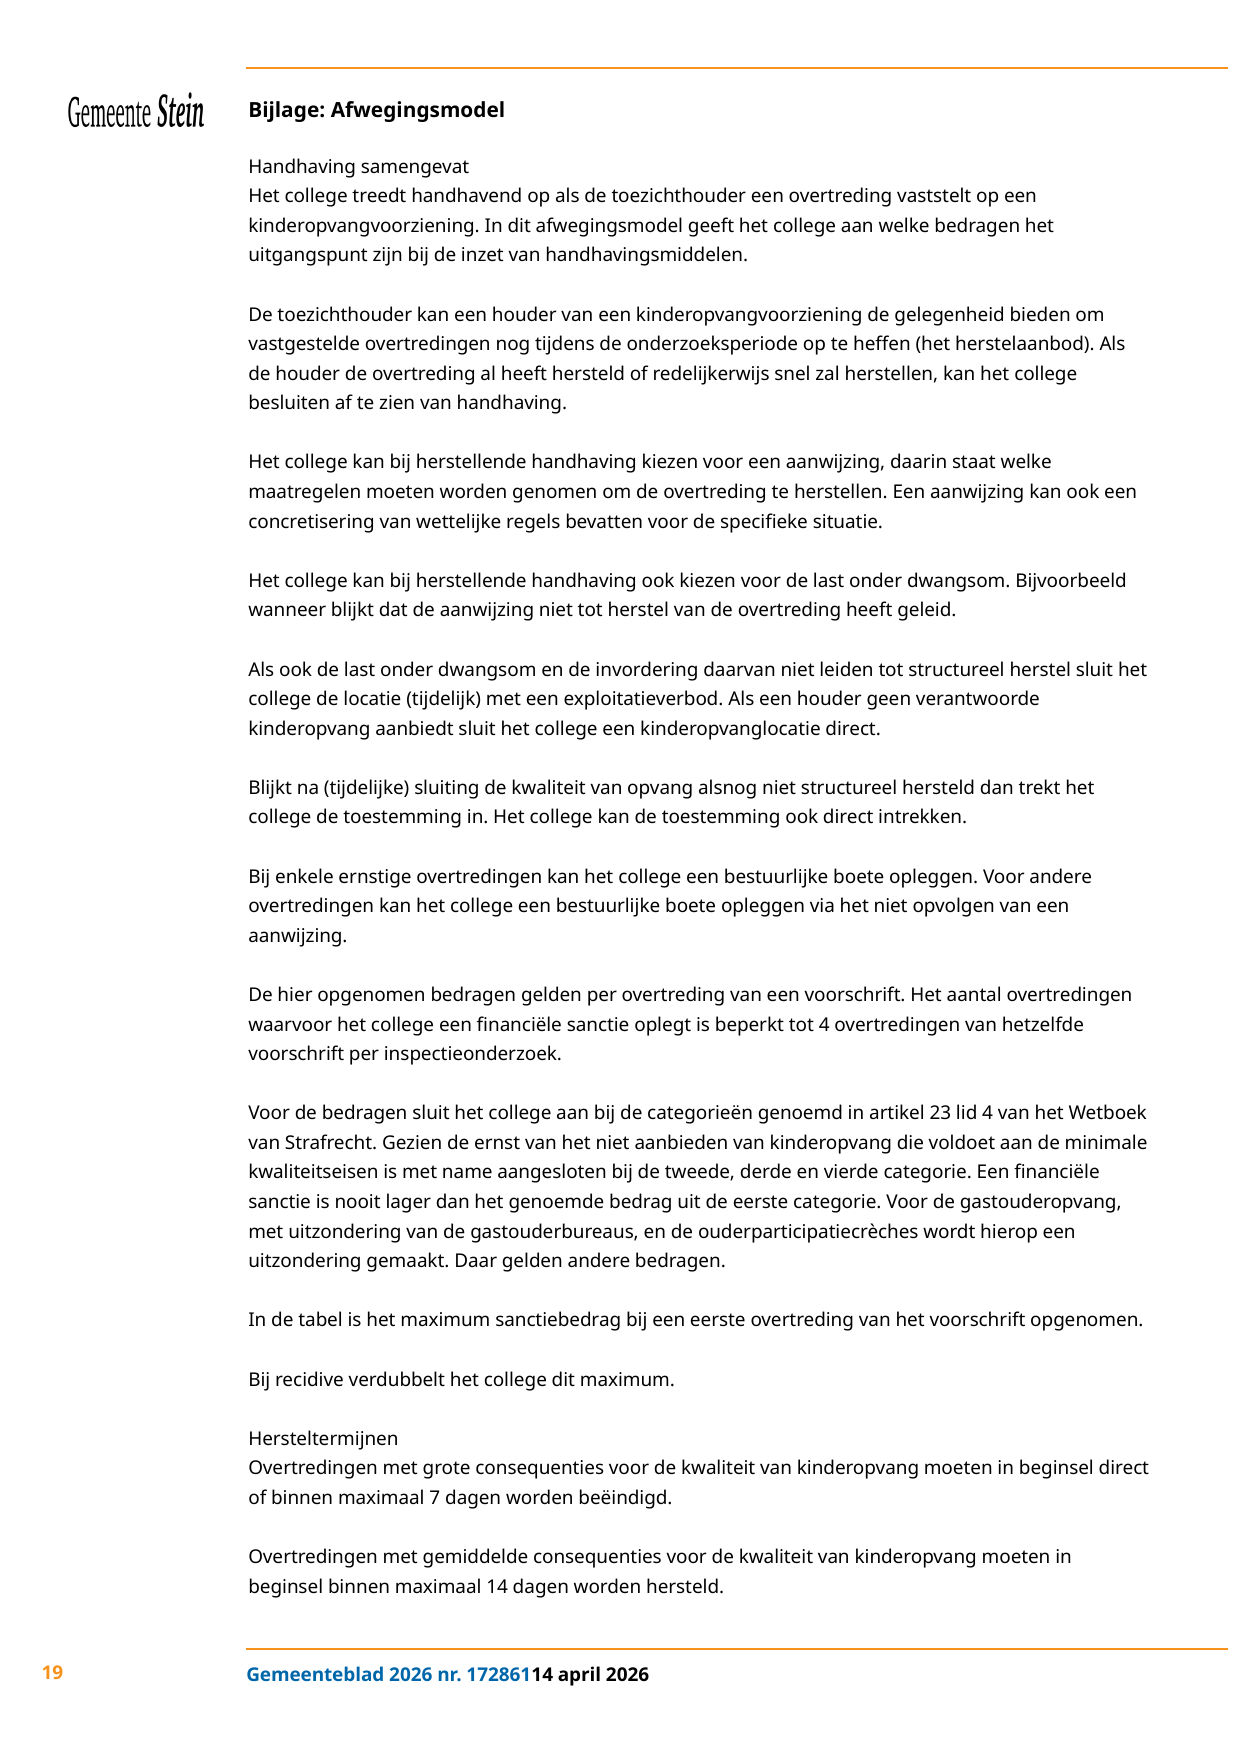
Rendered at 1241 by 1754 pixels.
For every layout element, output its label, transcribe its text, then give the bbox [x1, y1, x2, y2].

text Als ook de last onder dwangsom en de invordering daarvan niet leiden tot structureel herstel sluit het college de locatie (tijdelijk) met een exploitatieverbod. Als een houder geen verantwoorde kinderopvang aanbiedt sluit het college een kinderopvanglocatie direct. [248, 656, 1152, 741]
text Het college kan bij herstellende handhaving kiezen voor een aanwijzing, daarin staat welke maatregelen moeten worden genomen om de overtreding te herstellen. Een aanwijzing kan ook een concretisering van wettelijke regels bevatten voor de specifieke situatie. [248, 449, 1152, 534]
text Overtredingen met gemiddelde consequenties voor de kwaliteit van kinderopvang moeten in beginsel binnen maximaal 14 dagen worden hersteld. [248, 1543, 1152, 1599]
text Bij enkele ernstige overtredingen kan het college een bestuurlijke boete opleggen. Voor andere overtredingen kan het college een bestuurlijke boete opleggen via het niet opvolgen van een aanwijzing. [248, 863, 1152, 948]
text Handhaving samengevat [248, 153, 1152, 179]
text De toezichthouder kan een houder van een kinderopvangvoorziening de gelegenheid bieden om vastgestelde overtredingen nog tijdens de onderzoeksperiode op te heffen (het herstelaanbod). Als de houder de overtreding al heeft hersteld of redelijkerwijs snel zal herstellen, kan het college besluiten af te zien van handhaving. [248, 301, 1152, 415]
text Blijkt na (tijdelijke) sluiting de kwaliteit van opvang alsnog niet structureel hersteld dan trekt het college de toestemming in. Het college kan de toestemming ook direct intrekken. [248, 774, 1152, 829]
text Voor de bedragen sluit het college aan bij de categorieën genoemd in artikel 23 lid 4 van het Wetboek van Strafrecht. Gezien de ernst van het niet aanbieden van kinderopvang die voldoet aan de minimale kwaliteitseisen is met name aangesloten bij de tweede, derde en vierde categorie. Een financiële sanctie is nooit lager dan het genoemde bedrag uit de eerste categorie. Voor de gastouderopvang, met uitzondering van de gastouderbureaus, en de ouderparticipatiecrèches wordt hierop een uitzondering gemaakt. Daar gelden andere bedragen. [248, 1099, 1152, 1273]
text De hier opgenomen bedragen gelden per overtreding van een voorschrift. Het aantal overtredingen waarvoor het college een financiële sanctie oplegt is beperkt tot 4 overtredingen van hetzelfde voorschrift per inspectieonderzoek. [248, 981, 1152, 1066]
picture [41, 47, 231, 172]
text Overtredingen met grote consequenties voor de kwaliteit van kinderopvang moeten in beginsel direct of binnen maximaal 7 dagen worden beëindigd. [248, 1454, 1152, 1510]
text Hersteltermijnen [248, 1425, 1152, 1451]
text Bijlage: Afwegingsmodel [248, 95, 1152, 123]
text Bij recidive verdubbelt het college dit maximum. [248, 1366, 1152, 1392]
text In de tabel is het maximum sanctiebedrag bij een eerste overtreding van het voorschrift opgenomen. [248, 1307, 1152, 1332]
text Het college kan bij herstellende handhaving ook kiezen voor de last onder dwangsom. Bijvoorbeeld wanneer blijkt dat de aanwijzing niet tot herstel van de overtreding heeft geleid. [248, 567, 1152, 622]
text Het college treedt handhavend op als de toezichthouder een overtreding vaststelt op een kinderopvangvoorziening. In dit afwegingsmodel geeft het college aan welke bedragen het uitgangspunt zijn bij de inzet van handhavingsmiddelen. [248, 182, 1152, 267]
